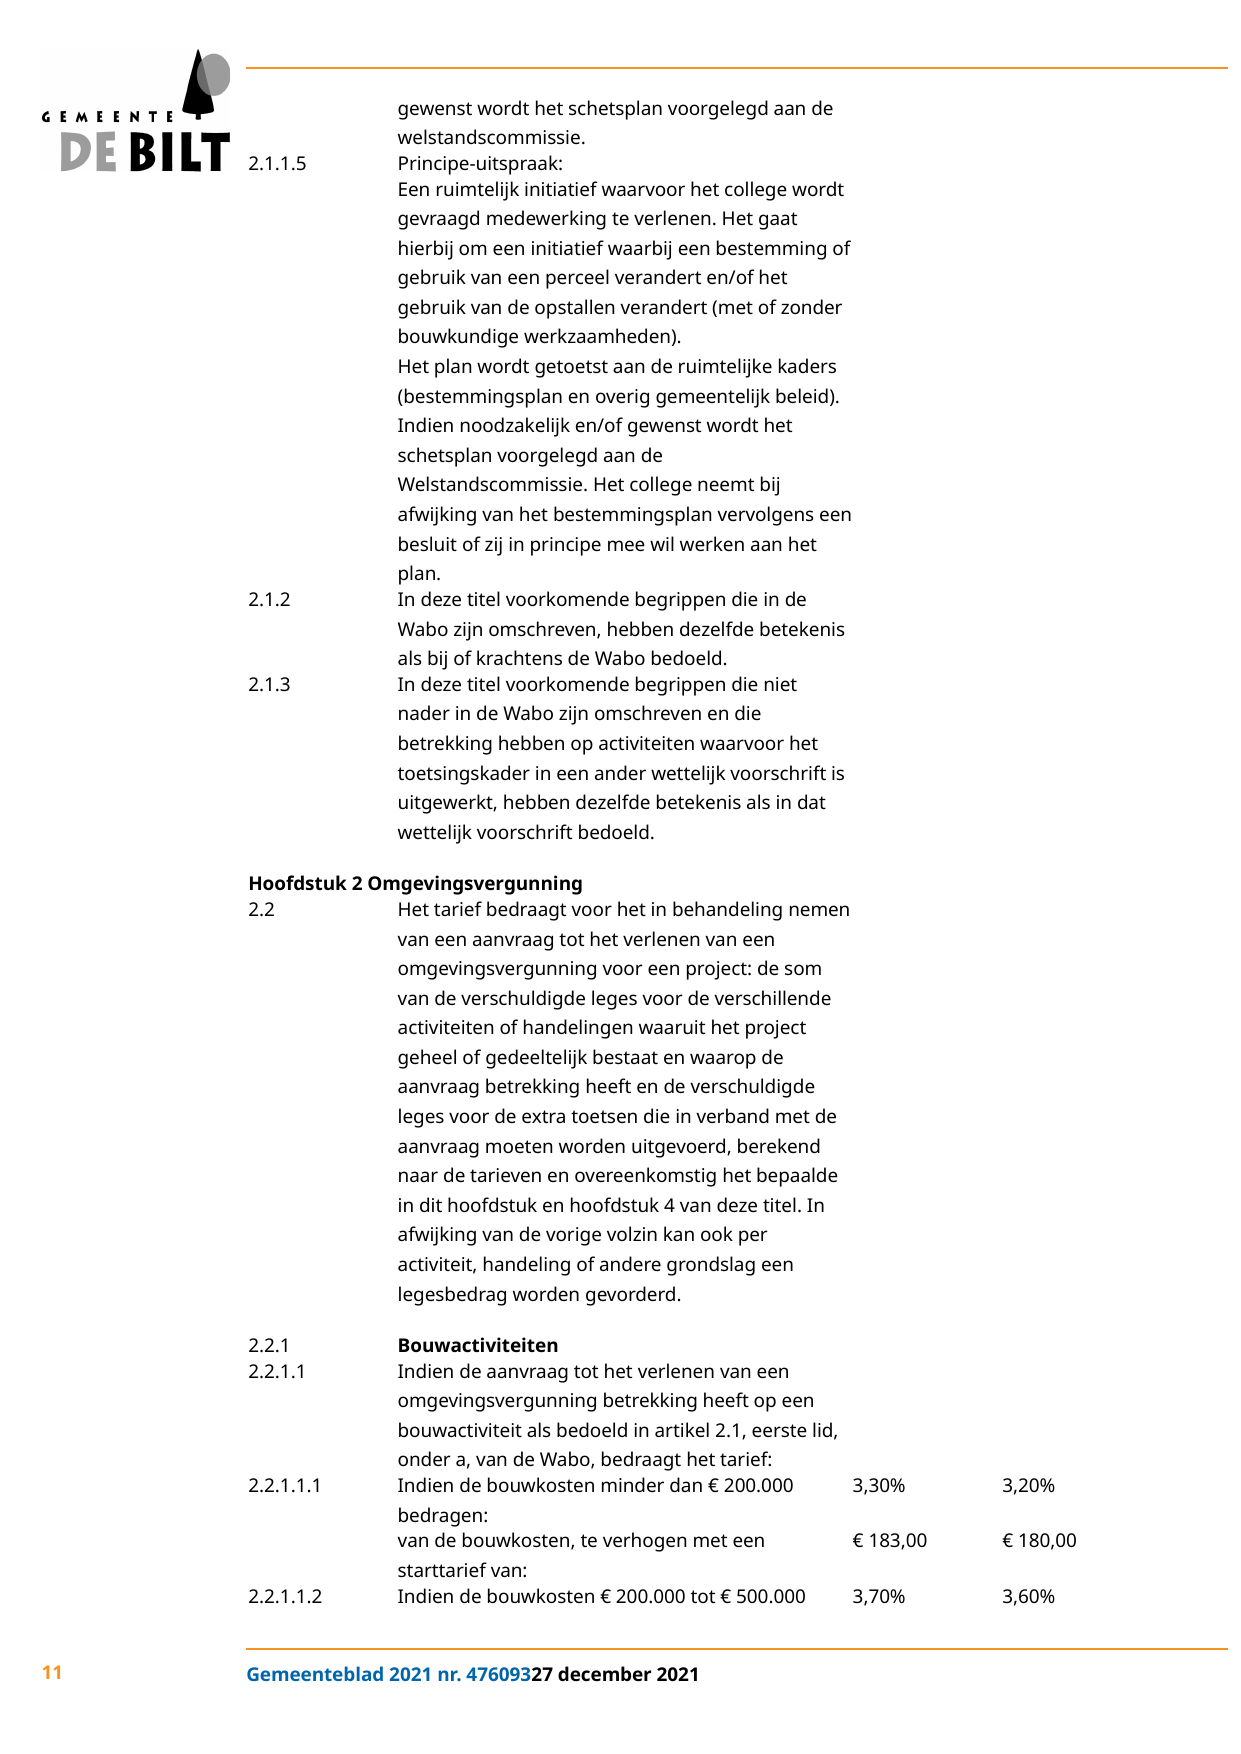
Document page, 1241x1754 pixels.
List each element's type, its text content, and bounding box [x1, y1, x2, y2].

table_cell 2.2.1.1 [248, 1358, 397, 1472]
table_cell [398, 845, 852, 870]
table_cell van de bouwkosten, te verhogen met een starttarief van: [398, 1528, 852, 1583]
table_cell Het tarief bedraagt voor het in behandeling nemen van een aanvraag tot het verlenen van een omgevingsvergunning voor een project: de som van de verschuldigde leges voor de verschillende activiteiten of handelingen waaruit het project geheel of gedeeltelijk bestaat en waarop de aanvraag betrekking heeft en de verschuldigde leges voor de extra toetsen die in verband met de aanvraag moeten worden uitgevoerd, berekend naar de tarieven en overeenkomstig het bepaalde in dit hoofdstuk en hoofdstuk 4 van deze titel. In afwijking van de vorige volzin kan ook per activiteit, handeling of andere grondslag een legesbedrag worden gevorderd. [398, 896, 852, 1306]
table_cell 3,70% [853, 1583, 1002, 1609]
table_cell [1002, 845, 1152, 870]
table_cell [1002, 176, 1152, 586]
table_cell 2.1.1.5 [248, 150, 397, 176]
table_cell Indien de aanvraag tot het verlenen van een omgevingsvergunning betrekking heeft op een bouwactiviteit als bedoeld in artikel 2.1, eerste lid, onder a, van de Wabo, bedraagt het tarief: [398, 1358, 852, 1472]
table_cell 3,20% [1002, 1473, 1152, 1528]
table_cell [853, 896, 1002, 1306]
table_cell [853, 1306, 1002, 1332]
table_cell [853, 671, 1002, 845]
table_cell [853, 586, 1002, 671]
table_cell 3,60% [1002, 1583, 1152, 1609]
table_cell € 180,00 [1002, 1528, 1152, 1583]
table_cell [853, 1358, 1002, 1472]
table_cell In deze titel voorkomende begrippen die in de Wabo zijn omschreven, hebben dezelfde betekenis als bij of krachtens de Wabo bedoeld. [398, 586, 852, 671]
table_cell 2.1.3 [248, 671, 397, 845]
table_cell [1002, 1332, 1152, 1358]
table_cell [398, 1306, 852, 1332]
table_cell [1002, 586, 1152, 671]
table_cell 2.2.1 [248, 1332, 397, 1358]
table_cell [248, 1528, 397, 1583]
table_cell [248, 176, 397, 586]
table_cell Hoofdstuk 2 Omgevingsvergunning [248, 870, 1152, 896]
table_cell [1002, 1358, 1152, 1472]
table_cell Principe-uitspraak: [398, 150, 852, 176]
table_cell [853, 1332, 1002, 1358]
table_cell [853, 845, 1002, 870]
table_cell [248, 1306, 397, 1332]
table_cell [853, 150, 1002, 176]
table_cell [1002, 150, 1152, 176]
table_cell [1002, 95, 1152, 150]
table_cell In deze titel voorkomende begrippen die niet nader in de Wabo zijn omschreven en die betrekking hebben op activiteiten waarvoor het toetsingskader in een ander wettelijk voorschrift is uitgewerkt, hebben dezelfde betekenis als in dat wettelijk voorschrift bedoeld. [398, 671, 852, 845]
table_cell gewenst wordt het schetsplan voorgelegd aan de welstandscommissie. [398, 95, 852, 150]
table_cell 2.1.2 [248, 586, 397, 671]
table_cell [248, 845, 397, 870]
picture [41, 47, 231, 172]
table_cell 2.2.1.1.1 [248, 1473, 397, 1528]
table_cell 2.2.1.1.2 [248, 1583, 397, 1609]
table_cell [853, 95, 1002, 150]
table_cell [853, 176, 1002, 586]
table_cell Bouwactiviteiten [398, 1332, 852, 1358]
table_cell Indien de bouwkosten minder dan € 200.000 bedragen: [398, 1473, 852, 1528]
table_cell 2.2 [248, 896, 397, 1306]
table_cell Een ruimtelijk initiatief waarvoor het college wordt gevraagd medewerking te verlenen. Het gaat hierbij om een initiatief waarbij een bestemming of gebruik van een perceel verandert en/of het gebruik van de opstallen verandert (met of zonder bouwkundige werkzaamheden). Het plan wordt getoetst aan de ruimtelijke kaders (bestemmingsplan en overig gemeentelijk beleid). Indien noodzakelijk en/of gewenst wordt het schetsplan voorgelegd aan de Welstandscommissie. Het college neemt bij afwijking van het bestemmingsplan vervolgens een besluit of zij in principe mee wil werken aan het plan. [398, 176, 852, 586]
table_cell [1002, 671, 1152, 845]
table_cell Indien de bouwkosten € 200.000 tot € 500.000 [398, 1583, 852, 1609]
table_cell 3,30% [853, 1473, 1002, 1528]
table_cell € 183,00 [853, 1528, 1002, 1583]
table_cell [1002, 1306, 1152, 1332]
table_cell [1002, 896, 1152, 1306]
table_cell [248, 95, 397, 150]
